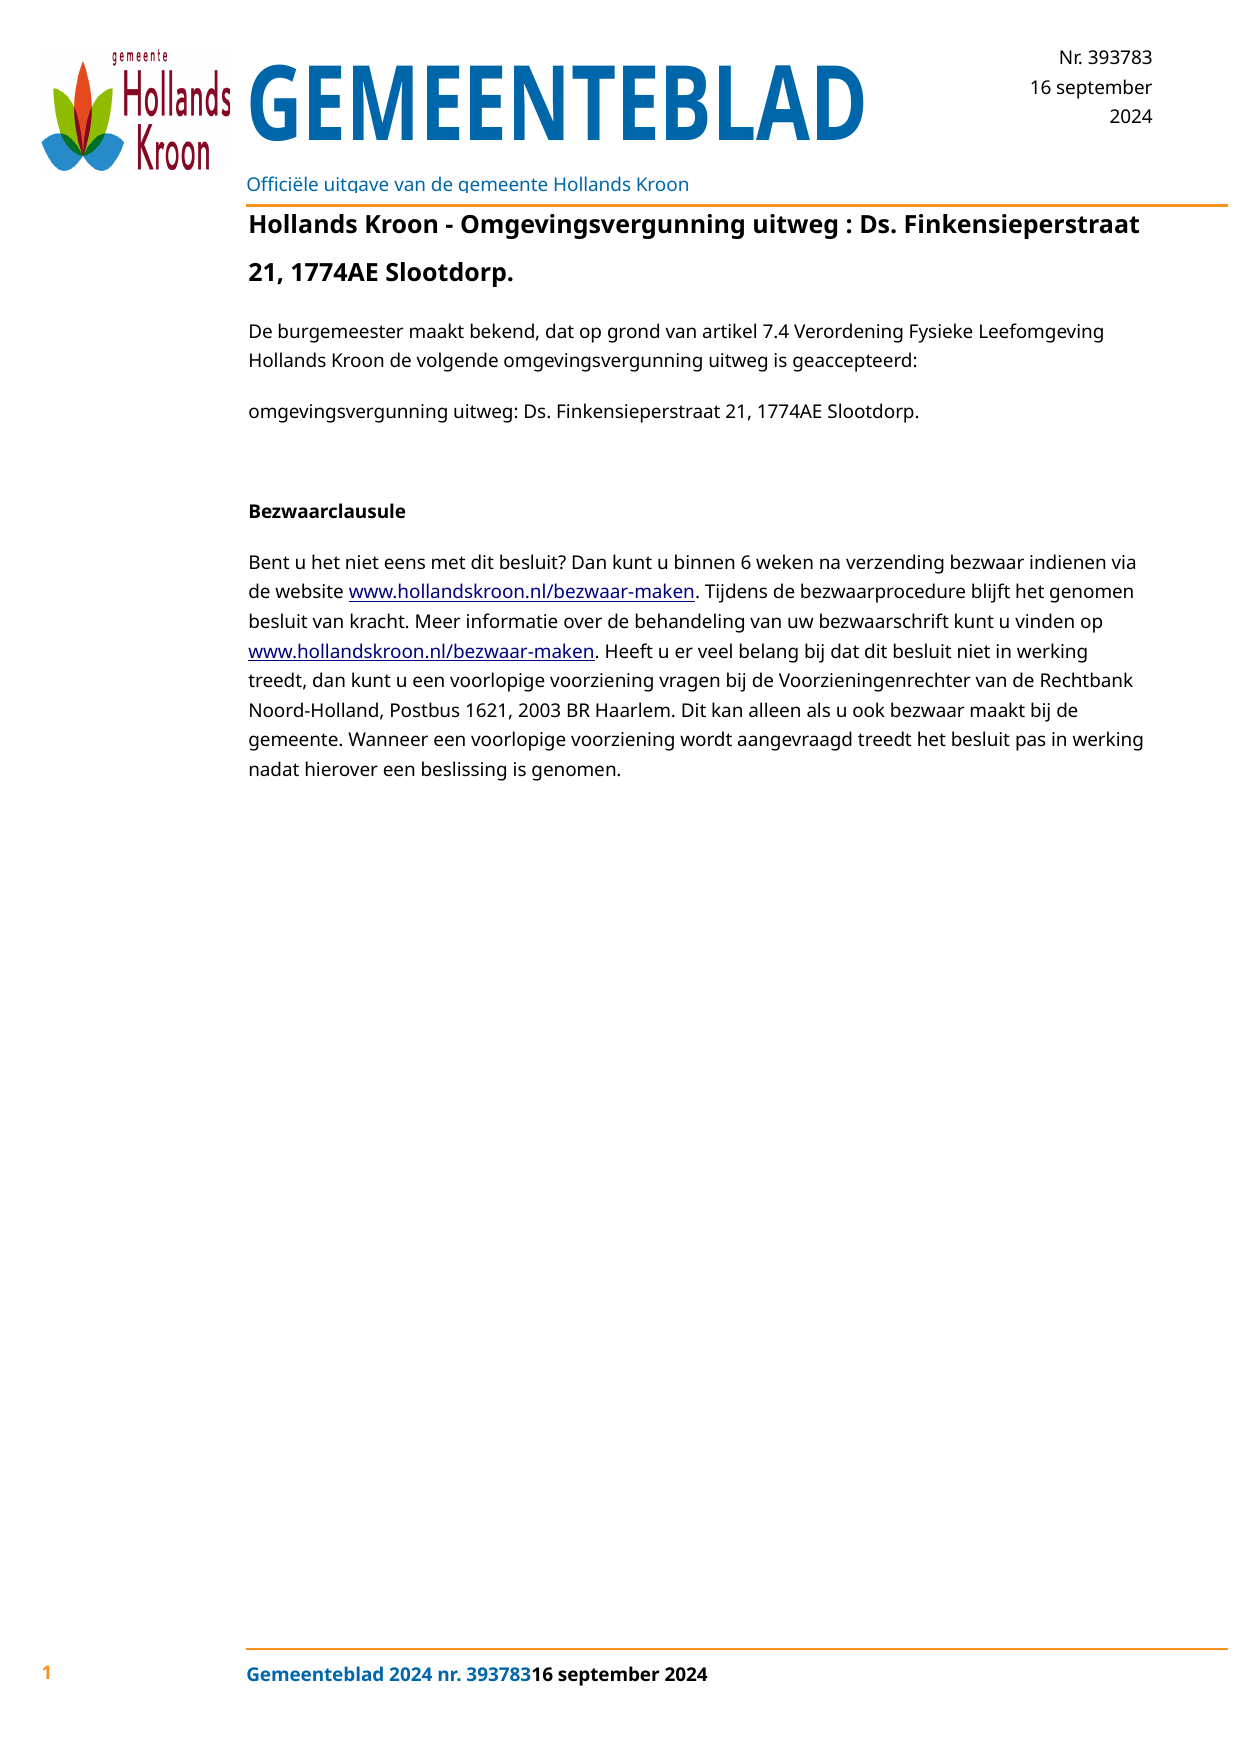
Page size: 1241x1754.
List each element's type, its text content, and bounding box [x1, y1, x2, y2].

text Bezwaarclausule [248, 499, 1152, 524]
text omgevingsvergunning uitweg: Ds. Finkensieperstraat 21, 1774AE Slootdorp. [248, 398, 1152, 424]
picture [41, 47, 231, 172]
text Hollands Kroon - Omgevingsvergunning uitweg : Ds. Finkensieperstraat 21, 1774AE Slootdorp. [248, 207, 1152, 288]
text Bent u het niet eens met dit besluit? Dan kunt u binnen 6 weken na verzending bezwaar indienen via de website www.hollandskroon.nl/bezwaar-maken. Tijdens de bezwaarprocedure blijft het genomen besluit van kracht. Meer informatie over de behandeling van uw bezwaarschrift kunt u vinden op www.hollandskroon.nl/bezwaar-maken. Heeft u er veel belang bij dat dit besluit niet in werking treedt, dan kunt u een voorlopige voorziening vragen bij de Voorzieningenrechter van de Rechtbank Noord-Holland, Postbus 1621, 2003 BR Haarlem. Dit kan alleen als u ook bezwaar maakt bij de gemeente. Wanneer een voorlopige voorziening wordt aangevraagd treedt het besluit pas in werking nadat hierover een beslissing is genomen. [248, 549, 1152, 782]
text De burgemeester maakt bekend, dat op grond van artikel 7.4 Verordening Fysieke Leefomgeving Hollands Kroon de volgende omgevingsvergunning uitweg is geaccepteerd: [248, 318, 1152, 373]
